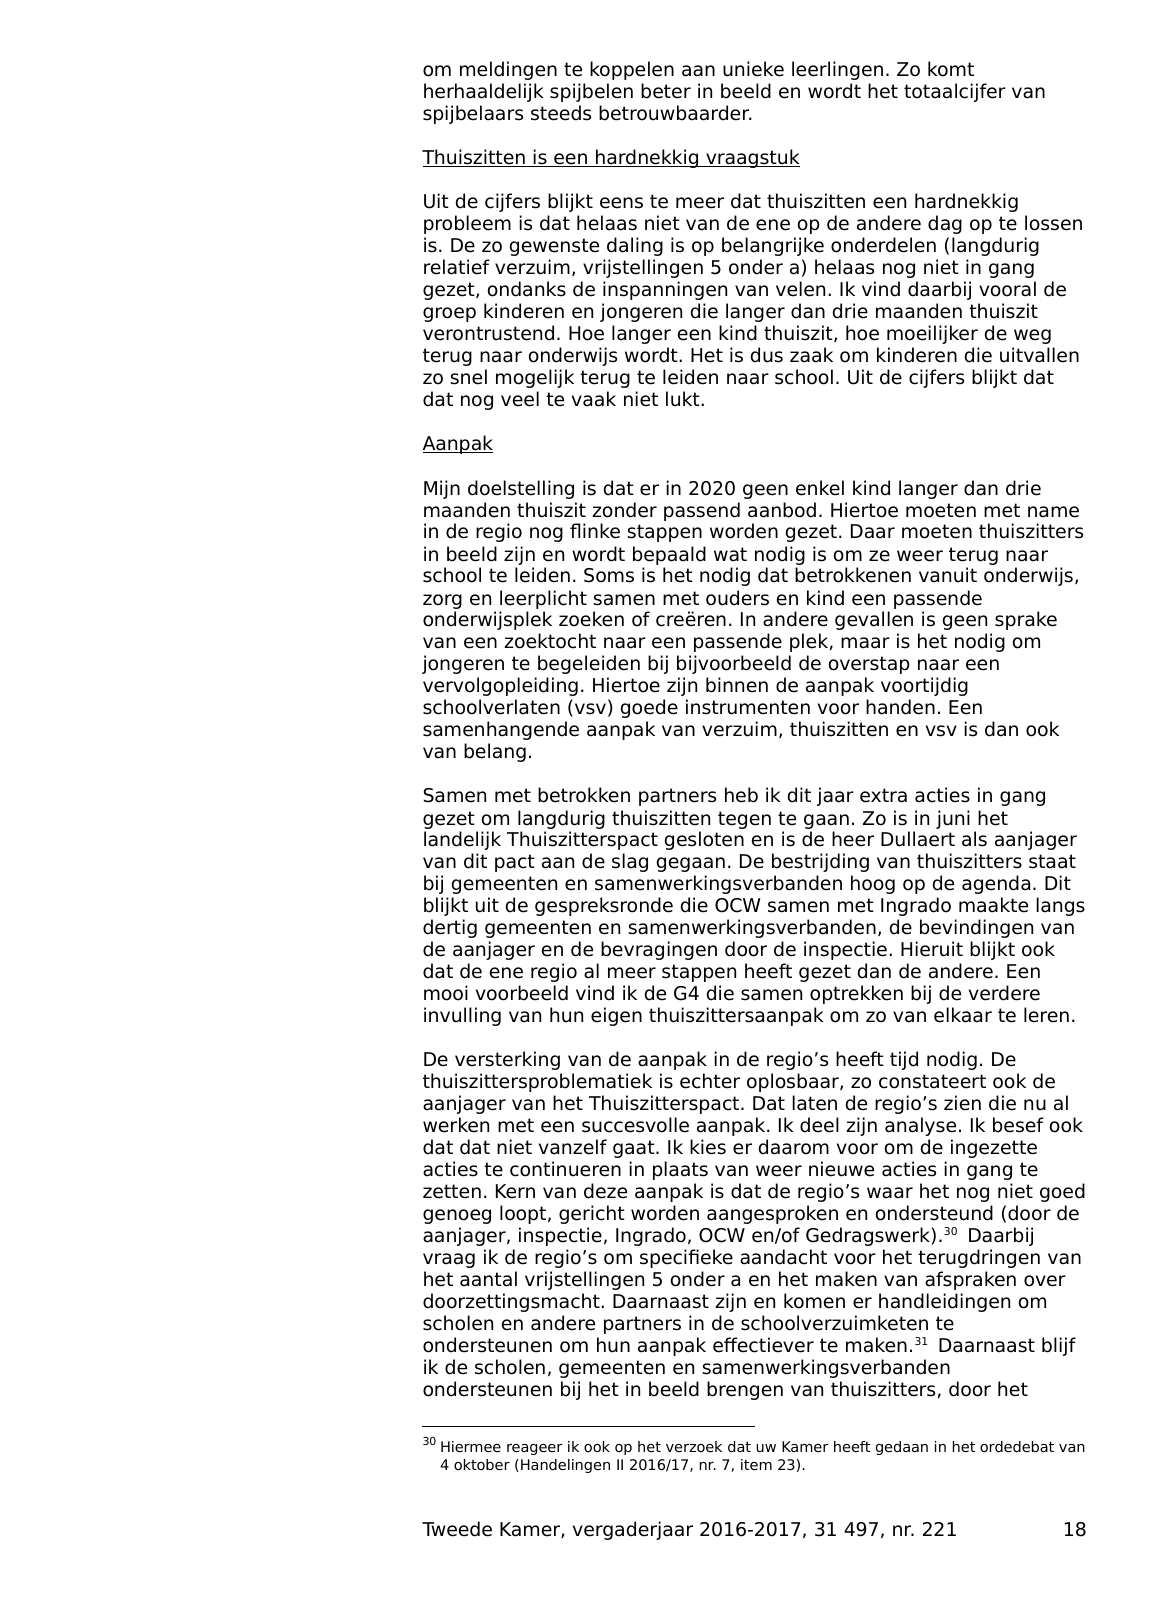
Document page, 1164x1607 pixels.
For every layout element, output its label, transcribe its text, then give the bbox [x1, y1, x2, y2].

text Hiermee reageer ik ook op het verzoek dat uw Kamer heeft gedaan in het ordedebat van 4 oktober (Handelingen II 2016/17, nr. 7, item 23). [422, 1435, 1087, 1474]
subtitle Aanpak [422, 433, 1087, 455]
text Uit de cijfers blijkt eens te meer dat thuiszitten een hardnekkig probleem is dat helaas niet van de ene op de andere dag op te lossen is. De zo gewenste daling is op belangrijke onderdelen (langdurig relatief verzuim, vrijstellingen 5 onder a) helaas nog niet in gang gezet, ondanks de inspanningen van velen. Ik vind daarbij vooral de groep kinderen en jongeren die langer dan drie maanden thuiszit verontrustend. Hoe langer een kind thuiszit, hoe moeilijker de weg terug naar onderwijs wordt. Het is dus zaak om kinderen die uitvallen zo snel mogelijk terug te leiden naar school. Uit de cijfers blijkt dat dat nog veel te vaak niet lukt. [422, 191, 1087, 411]
text Samen met betrokken partners heb ik dit jaar extra acties in gang gezet om langdurig thuiszitten tegen te gaan. Zo is in juni het landelijk Thuiszitterspact gesloten en is de heer Dullaert als aanjager van dit pact aan de slag gegaan. De bestrijding van thuiszitters staat bij gemeenten en samenwerkingsverbanden hoog op de agenda. Dit blijkt uit de gespreksronde die OCW samen met Ingrado maakte langs dertig gemeenten en samenwerkingsverbanden, de bevindingen van de aanjager en de bevragingen door de inspectie. Hieruit blijkt ook dat de ene regio al meer stappen heeft gezet dan de andere. Een mooi voorbeeld vind ik de G4 die samen optrekken bij de verdere invulling van hun eigen thuiszittersaanpak om zo van elkaar te leren. [422, 785, 1087, 1027]
text Mijn doelstelling is dat er in 2020 geen enkel kind langer dan drie maanden thuiszit zonder passend aanbod. Hiertoe moeten met name in de regio nog flinke stappen worden gezet. Daar moeten thuiszitters in beeld zijn en wordt bepaald wat nodig is om ze weer terug naar school te leiden. Soms is het nodig dat betrokkenen vanuit onderwijs, zorg en leerplicht samen met ouders en kind een passende onderwijsplek zoeken of creëren. In andere gevallen is geen sprake van een zoektocht naar een passende plek, maar is het nodig om jongeren te begeleiden bij bijvoorbeeld de overstap naar een vervolgopleiding. Hiertoe zijn binnen de aanpak voortijdig schoolverlaten (vsv) goede instrumenten voor handen. Een samenhangende aanpak van verzuim, thuiszitten en vsv is dan ook van belang. [422, 477, 1087, 763]
text om meldingen te koppelen aan unieke leerlingen. Zo komt herhaaldelijk spijbelen beter in beeld en wordt het totaalcijfer van spijbelaars steeds betrouwbaarder. [422, 59, 1087, 125]
text De versterking van de aanpak in de regio’s heeft tijd nodig. De thuiszittersproblematiek is echter oplosbaar, zo constateert ook de aanjager van het Thuiszitterspact. Dat laten de regio’s zien die nu al werken met een succesvolle aanpak. Ik deel zijn analyse. Ik besef ook dat dat niet vanzelf gaat. Ik kies er daarom voor om de ingezette acties te continueren in plaats van weer nieuwe acties in gang te zetten. Kern van deze aanpak is dat de regio’s waar het nog niet goed genoeg loopt, gericht worden aangesproken en ondersteund (door de aanjager, inspectie, Ingrado, OCW en/of Gedragswerk). Daarbij vraag ik de regio’s om specifieke aandacht voor het terugdringen van het aantal vrijstellingen 5 onder a en het maken van afspraken over doorzettingsmacht. Daarnaast zijn en komen er handleidingen om scholen en andere partners in de schoolverzuimketen te ondersteunen om hun aanpak effectiever te maken. Daarnaast blijf ik de scholen, gemeenten en samenwerkingsverbanden ondersteunen bij het in beeld brengen van thuiszitters, door het [422, 1049, 1087, 1401]
subtitle Thuiszitten is een hardnekkig vraagstuk [422, 147, 1087, 169]
